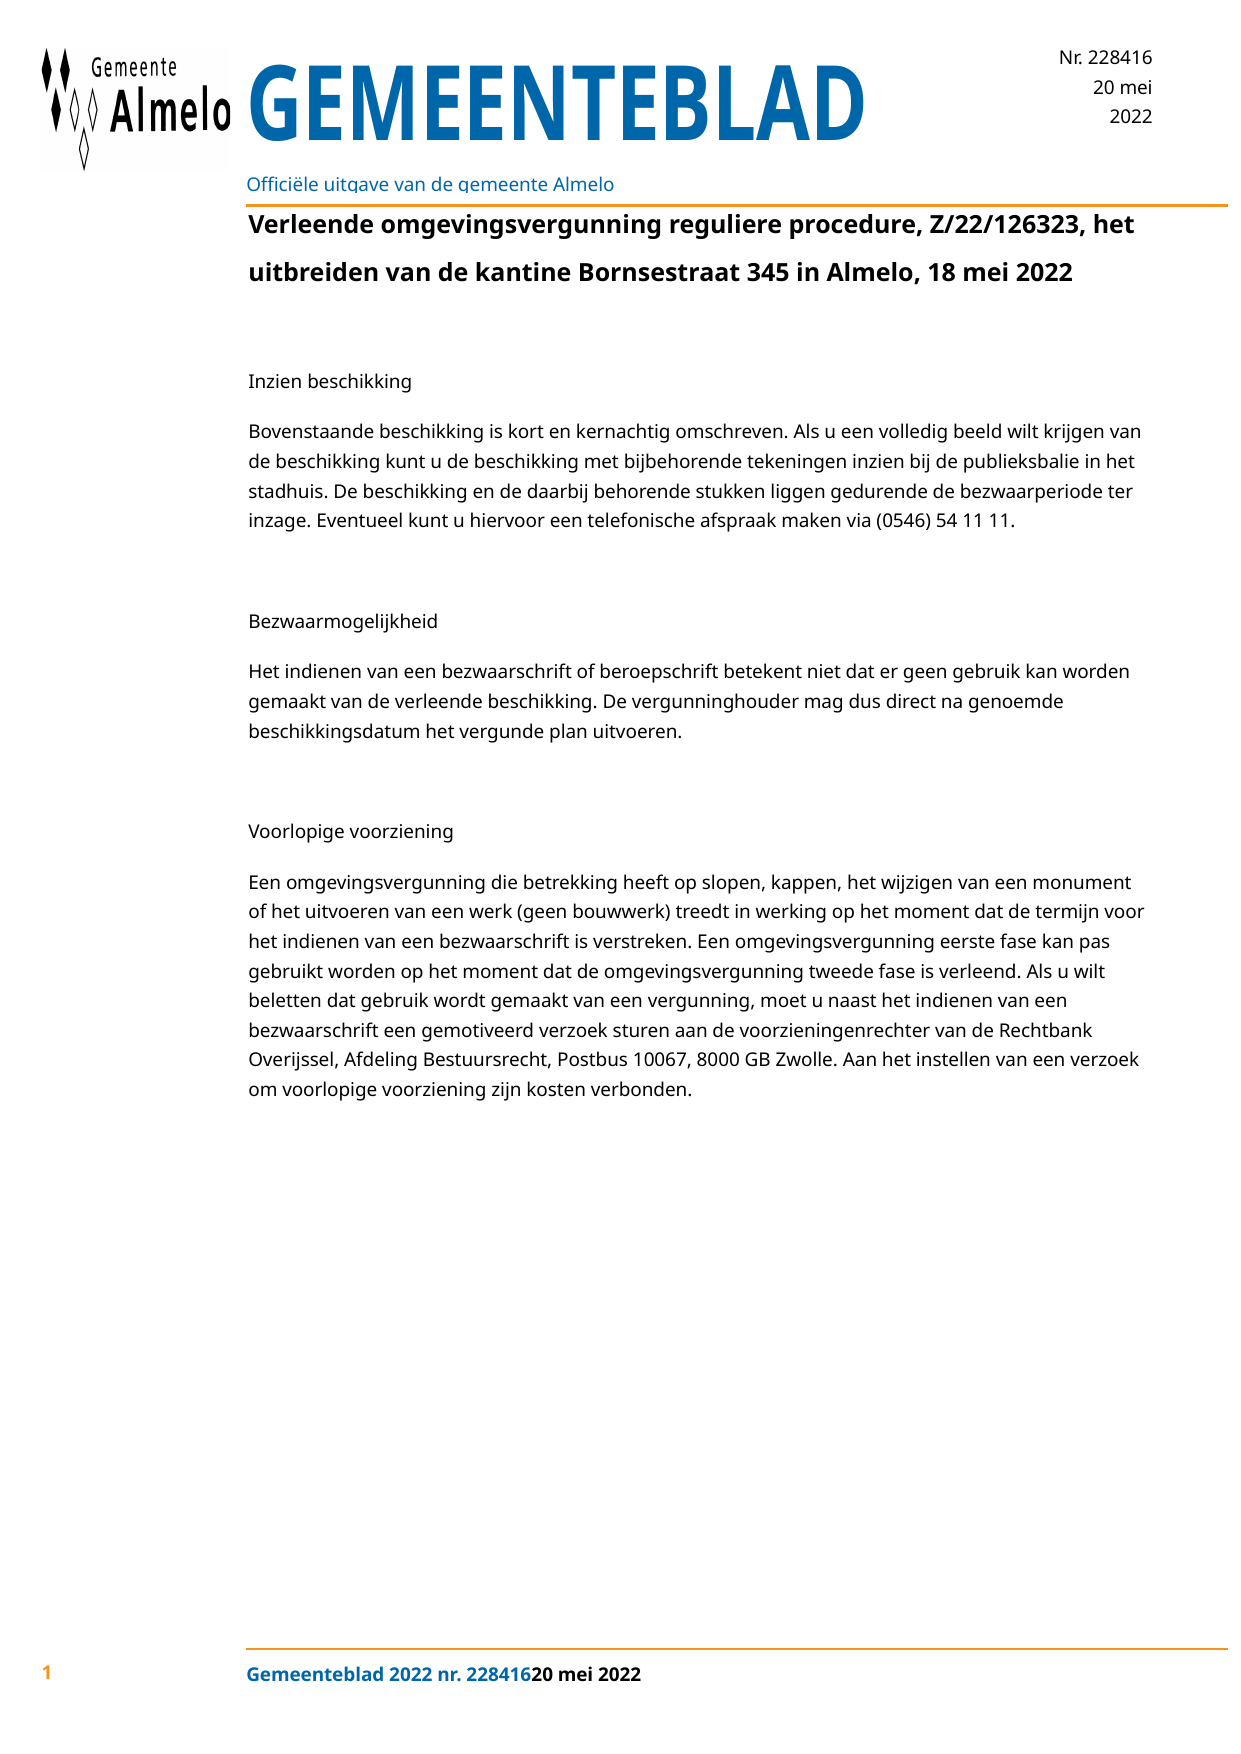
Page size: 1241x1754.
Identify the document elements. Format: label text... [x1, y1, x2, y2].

text Verleende omgevingsvergunning reguliere procedure, Z/22/126323, het uitbreiden van de kantine Bornsestraat 345 in Almelo, 18 mei 2022 [248, 207, 1152, 288]
text Inzien beschikking [248, 368, 1152, 394]
text Bezwaarmogelijkheid [248, 608, 1152, 634]
text Het indienen van een bezwaarschrift of beroepschrift betekent niet dat er geen gebruik kan worden gemaakt van de verleende beschikking. De vergunninghouder mag dus direct na genoemde beschikkingsdatum het vergunde plan uitvoeren. [248, 659, 1152, 744]
text Een omgevingsvergunning die betrekking heeft op slopen, kappen, het wijzigen van een monument of het uitvoeren van een werk (geen bouwwerk) treedt in werking op het moment dat de termijn voor het indienen van een bezwaarschrift is verstreken. Een omgevingsvergunning eerste fase kan pas gebruikt worden op het moment dat de omgevingsvergunning tweede fase is verleend. Als u wilt beletten dat gebruik wordt gemaakt van een vergunning, moet u naast het indienen van een bezwaarschrift een gemotiveerd verzoek sturen aan de voorzieningenrechter van de Rechtbank Overijssel, Afdeling Bestuursrecht, Postbus 10067, 8000 GB Zwolle. Aan het instellen van een verzoek om voorlopige voorziening zijn kosten verbonden. [248, 869, 1152, 1102]
picture [41, 47, 231, 172]
text Voorlopige voorziening [248, 819, 1152, 844]
text Bovenstaande beschikking is kort en kernachtig omschreven. Als u een volledig beeld wilt krijgen van de beschikking kunt u de beschikking met bijbehorende tekeningen inzien bij de publieksbalie in het stadhuis. De beschikking en de daarbij behorende stukken liggen gedurende de bezwaarperiode ter inzage. Eventueel kunt u hiervoor een telefonische afspraak maken via (0546) 54 11 11. [248, 419, 1152, 533]
